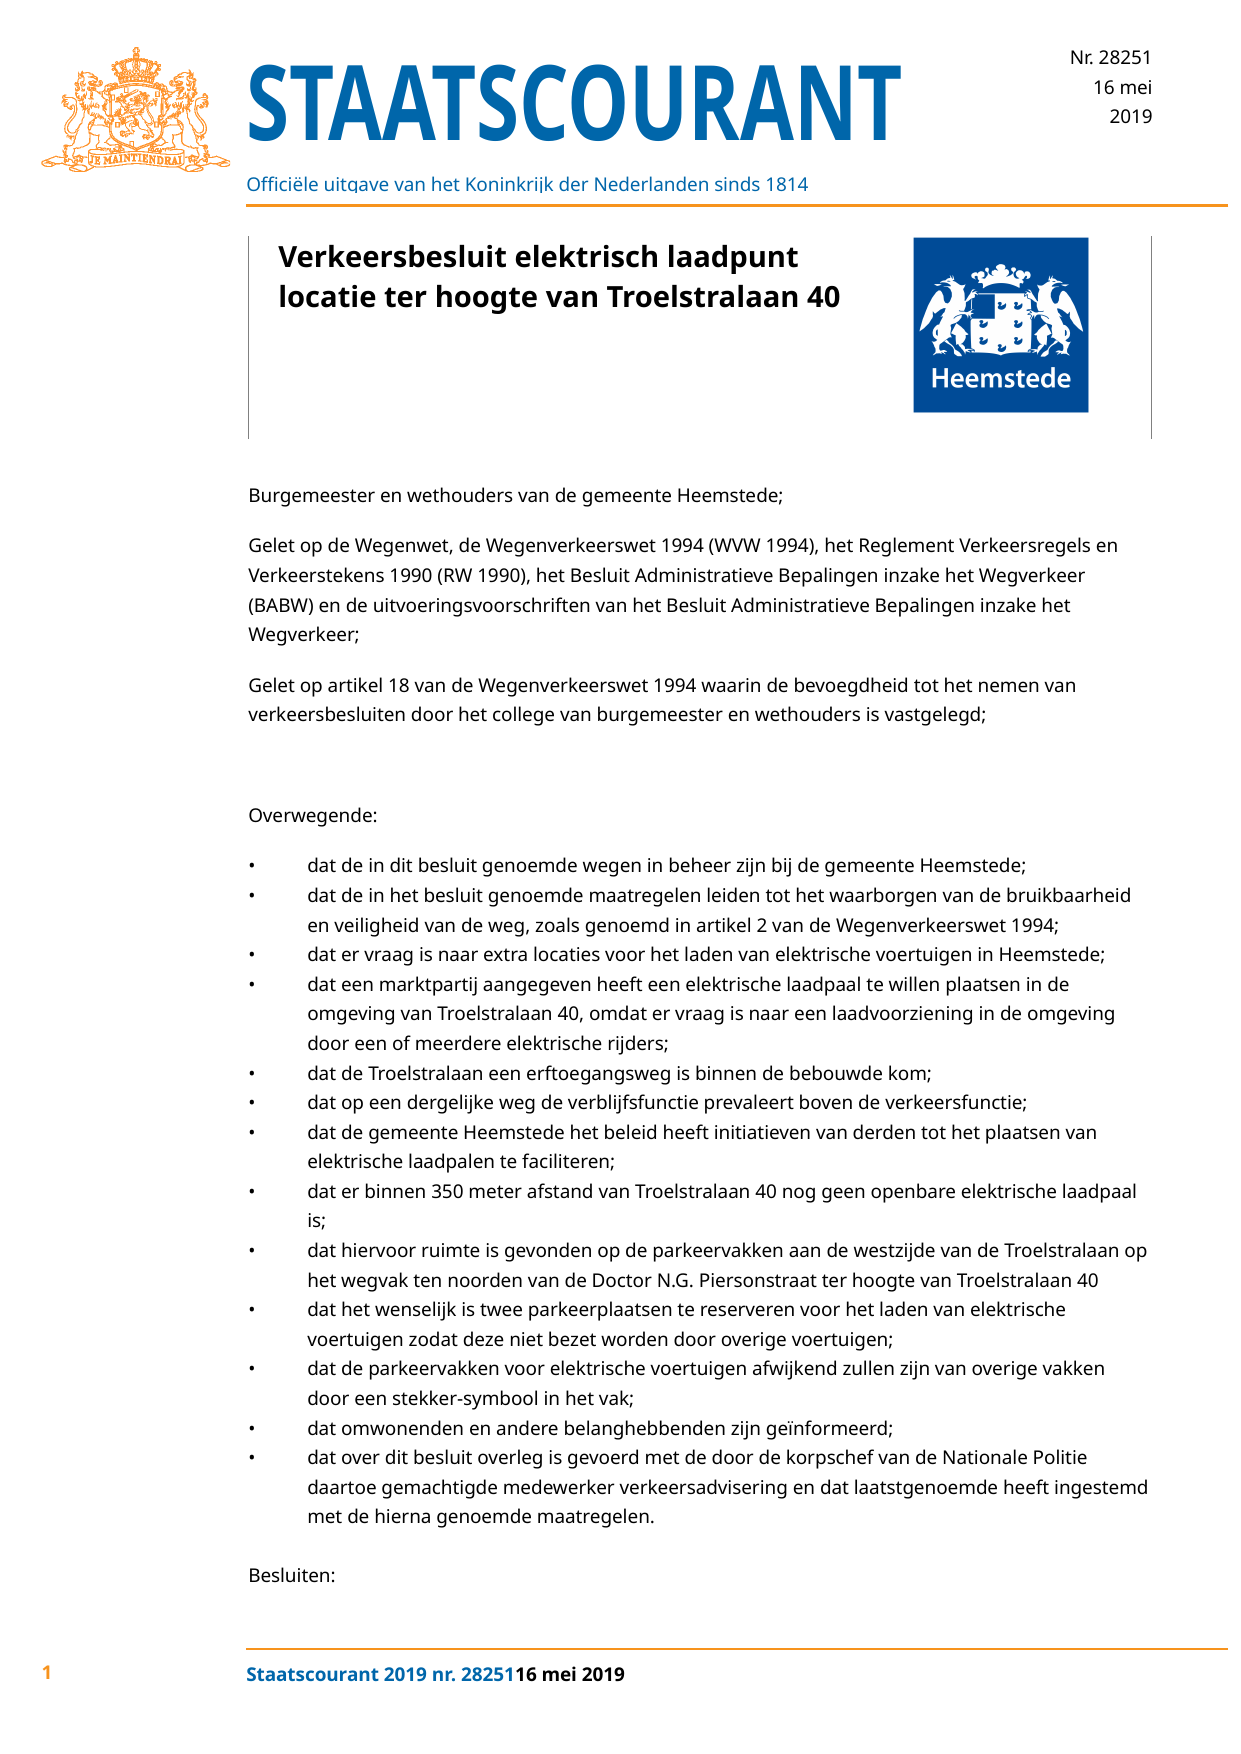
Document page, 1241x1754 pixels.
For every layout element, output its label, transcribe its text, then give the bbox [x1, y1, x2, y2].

list dat het wenselijk is twee parkeerplaatsen te reserveren voor het laden van elektrische voertuigen zodat deze niet bezet worden door overige voertuigen; [248, 1296, 1152, 1352]
list dat een marktpartij aangegeven heeft een elektrische laadpaal te willen plaatsen in de omgeving van Troelstralaan 40, omdat er vraag is naar een laadvoorziening in de omgeving door een of meerdere elektrische rijders; [248, 971, 1152, 1056]
picture [41, 47, 231, 172]
list dat hiervoor ruimte is gevonden op de parkeervakken aan de westzijde van de Troelstralaan op het wegvak ten noorden van de Doctor N.G. Piersonstraat ter hoogte van Troelstralaan 40 [248, 1237, 1152, 1293]
text Overwegende: [248, 802, 1152, 828]
list dat er vraag is naar extra locaties voor het laden van elektrische voertuigen in Heemstede; [248, 941, 1152, 967]
list dat op een dergelijke weg de verblijfsfunctie prevaleert boven de verkeersfunctie; [248, 1089, 1152, 1115]
list dat de in het besluit genoemde maatregelen leiden tot het waarborgen van de bruikbaarheid en veiligheid van de weg, zoals genoemd in artikel 2 van de Wegenverkeerswet 1994; [248, 882, 1152, 938]
list dat omwonenden en andere belanghebbenden zijn geïnformeerd; [248, 1415, 1152, 1441]
table_header [850, 414, 1151, 439]
table_header [850, 236, 912, 413]
table_header Verkeersbesluit elektrisch laadpunt locatie ter hoogte van Troelstralaan 40 [249, 236, 850, 439]
text Gelet op artikel 18 van de Wegenverkeerswet 1994 waarin de bevoegdheid tot het nemen van verkeersbesluiten door het college van burgemeester en wethouders is vastgelegd; [248, 672, 1152, 727]
list dat er binnen 350 meter afstand van Troelstralaan 40 nog geen openbare elektrische laadpaal is; [248, 1178, 1152, 1233]
text Gelet op de Wegenwet, de Wegenverkeerswet 1994 (WVW 1994), het Reglement Verkeersregels en Verkeerstekens 1990 (RW 1990), het Besluit Administratieve Bepalingen inzake het Wegverkeer (BABW) en de uitvoeringsvoorschriften van het Besluit Administratieve Bepalingen inzake het Wegverkeer; [248, 533, 1152, 647]
list dat over dit besluit overleg is gevoerd met de door de korpschef van de Nationale Politie daartoe gemachtigde medewerker verkeersadvisering en dat laatstgenoemde heeft ingestemd met de hierna genoemde maatregelen. [248, 1444, 1152, 1529]
text Burgemeester en wethouders van de gemeente Heemstede; [248, 482, 1152, 508]
list dat de in dit besluit genoemde wegen in beheer zijn bij de gemeente Heemstede; [248, 853, 1152, 878]
list dat de parkeervakken voor elektrische voertuigen afwijkend zullen zijn van overige vakken door een stekker-symbool in het vak; [248, 1356, 1152, 1411]
list dat de gemeente Heemstede het beleid heeft initiatieven van derden tot het plaatsen van elektrische laadpalen te faciliteren; [248, 1119, 1152, 1174]
list dat de Troelstralaan een erftoegangsweg is binnen de bebouwde kom; [248, 1060, 1152, 1086]
text Besluiten: [248, 1563, 1152, 1588]
picture [912, 236, 1090, 414]
table_header [1090, 236, 1151, 413]
